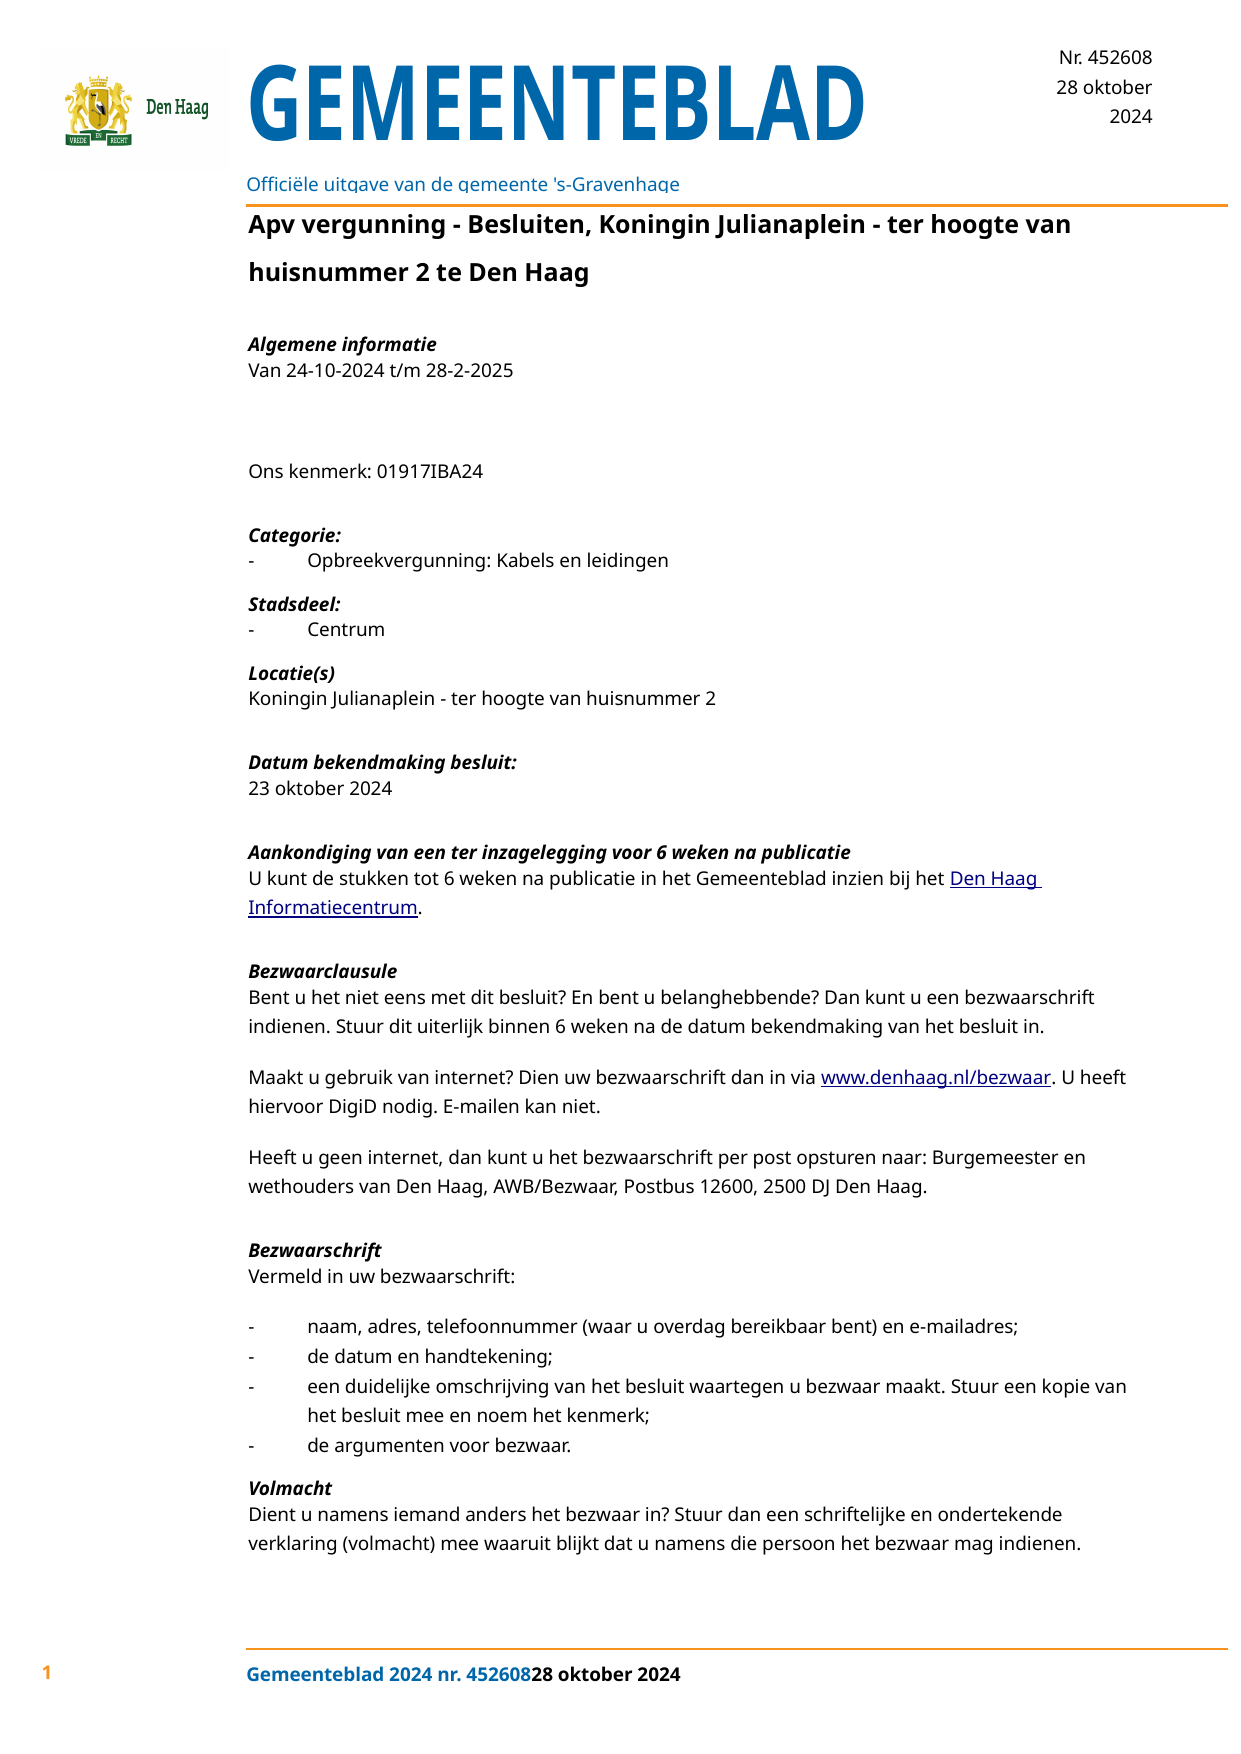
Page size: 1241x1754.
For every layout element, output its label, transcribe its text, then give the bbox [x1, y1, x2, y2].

text Algemene informatie [248, 331, 1152, 357]
list Opbreekvergunning: Kabels en leidingen [248, 548, 1152, 573]
text Van 24-10-2024 t/m 28-2-2025 [248, 357, 1152, 383]
picture [41, 47, 231, 172]
text Datum bekendmaking besluit: [248, 749, 1152, 775]
text 23 oktober 2024 [248, 775, 1152, 801]
text Aankondiging van een ter inzagelegging voor 6 weken na publicatie [248, 839, 1152, 865]
text Locatie(s) [248, 660, 1152, 685]
text Maakt u gebruik van internet? Dien uw bezwaarschrift dan in via www.denhaag.nl/bezwaar. U heeft hiervoor DigiD nodig. E-mailen kan niet. [248, 1064, 1152, 1119]
text Koningin Julianaplein - ter hoogte van huisnummer 2 [248, 685, 1152, 711]
text Bezwaarschrift [248, 1238, 1152, 1263]
text Stadsdeel: [248, 591, 1152, 617]
list Centrum [248, 617, 1152, 642]
text U kunt de stukken tot 6 weken na publicatie in het Gemeenteblad inzien bij het Den Haag Informatiecentrum. [248, 865, 1152, 920]
text Dient u namens iemand anders het bezwaar in? Stuur dan een schriftelijke en ondertekende verklaring (volmacht) mee waaruit blijkt dat u namens die persoon het bezwaar mag indienen. [248, 1501, 1152, 1556]
text Bezwaarclausule [248, 958, 1152, 984]
list de argumenten voor bezwaar. [248, 1432, 1152, 1458]
text Apv vergunning - Besluiten, Koningin Julianaplein - ter hoogte van huisnummer 2 te Den Haag [248, 207, 1152, 288]
list een duidelijke omschrijving van het besluit waartegen u bezwaar maakt. Stuur een kopie van het besluit mee en noem het kenmerk; [248, 1373, 1152, 1428]
list naam, adres, telefoonnummer (waar u overdag bereikbaar bent) en e-mailadres; [248, 1314, 1152, 1339]
text Volmacht [248, 1475, 1152, 1501]
text Categorie: [248, 522, 1152, 548]
text Ons kenmerk: 01917IBA24 [248, 458, 1152, 484]
list de datum en handtekening; [248, 1343, 1152, 1369]
text Heeft u geen internet, dan kunt u het bezwaarschrift per post opsturen naar: Burgemeester en wethouders van Den Haag, AWB/Bezwaar, Postbus 12600, 2500 DJ Den Haag. [248, 1144, 1152, 1199]
text Vermeld in uw bezwaarschrift: [248, 1263, 1152, 1289]
text Bent u het niet eens met dit besluit? En bent u belanghebbende? Dan kunt u een bezwaarschrift indienen. Stuur dit uiterlijk binnen 6 weken na de datum bekendmaking van het besluit in. [248, 984, 1152, 1039]
